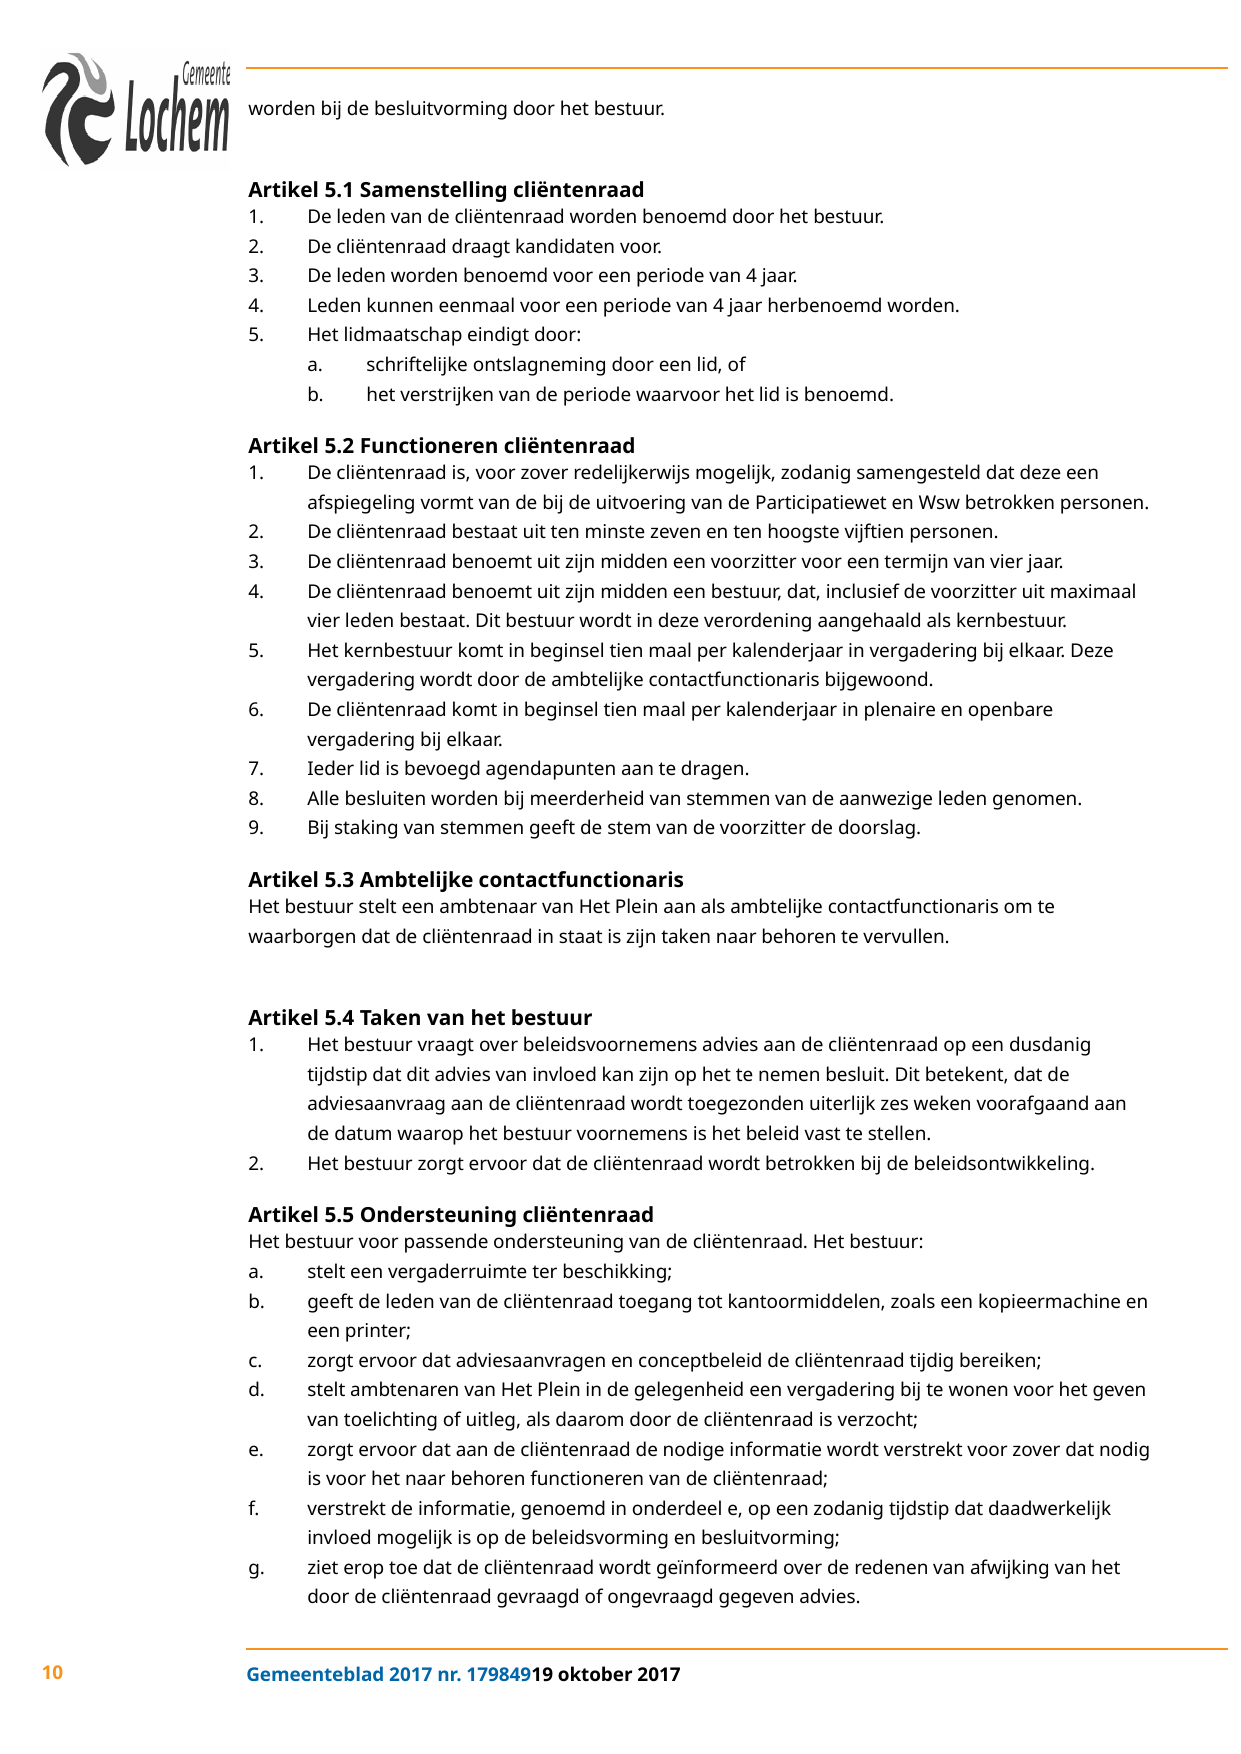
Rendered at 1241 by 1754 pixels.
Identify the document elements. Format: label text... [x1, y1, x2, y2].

list Bij staking van stemmen geeft de stem van de voorzitter de doorslag. [248, 814, 1152, 840]
list De cliëntenraad benoemt uit zijn midden een voorzitter voor een termijn van vier jaar. [248, 548, 1152, 574]
list geeft de leden van de cliëntenraad toegang tot kantoormiddelen, zoals een kopieermachine en een printer; [248, 1288, 1152, 1343]
list De cliëntenraad komt in beginsel tien maal per kalenderjaar in plenaire en openbare vergadering bij elkaar. [248, 696, 1152, 752]
list schriftelijke ontslagneming door een lid, of [307, 351, 1152, 377]
list Leden kunnen eenmaal voor een periode van 4 jaar herbenoemd worden. [248, 292, 1152, 318]
list Het bestuur zorgt ervoor dat de cliëntenraad wordt betrokken bij de beleidsontwikkeling. [248, 1150, 1152, 1176]
list De leden worden benoemd voor een periode van 4 jaar. [248, 262, 1152, 288]
picture [41, 47, 231, 172]
text Artikel 5.3 Ambtelijke contactfunctionaris [248, 865, 1152, 893]
text Artikel 5.2 Functioneren cliëntenraad [248, 431, 1152, 459]
list De cliëntenraad draagt kandidaten voor. [248, 233, 1152, 258]
list De cliëntenraad bestaat uit ten minste zeven en ten hoogste vijftien personen. [248, 519, 1152, 544]
list De cliëntenraad is, voor zover redelijkerwijs mogelijk, zodanig samengesteld dat deze een afspiegeling vormt van de bij de uitvoering van de Participatiewet en Wsw betrokken personen. [248, 459, 1152, 515]
text Artikel 5.5 Ondersteuning cliëntenraad [248, 1200, 1152, 1229]
list De leden van de cliëntenraad worden benoemd door het bestuur. [248, 203, 1152, 229]
list stelt een vergaderruimte ter beschikking; [248, 1258, 1152, 1284]
list Het bestuur vraagt over beleidsvoornemens advies aan de cliëntenraad op een dusdanig tijdstip dat dit advies van invloed kan zijn op het te nemen besluit. Dit betekent, dat de adviesaanvraag aan de cliëntenraad wordt toegezonden uiterlijk zes weken voorafgaand aan de datum waarop het bestuur voornemens is het beleid vast te stellen. [248, 1031, 1152, 1146]
list stelt ambtenaren van Het Plein in de gelegenheid een vergadering bij te wonen voor het geven van toelichting of uitleg, als daarom door de cliëntenraad is verzocht; [248, 1377, 1152, 1432]
list Het kernbestuur komt in beginsel tien maal per kalenderjaar in vergadering bij elkaar. Deze vergadering wordt door de ambtelijke contactfunctionaris bijgewoond. [248, 637, 1152, 692]
text Het bestuur stelt een ambtenaar van Het Plein aan als ambtelijke contactfunctionaris om te waarborgen dat de cliëntenraad in staat is zijn taken naar behoren te vervullen. [248, 893, 1152, 949]
text Het bestuur voor passende ondersteuning van de cliëntenraad. Het bestuur: [248, 1229, 1152, 1254]
list De cliëntenraad benoemt uit zijn midden een bestuur, dat, inclusief de voorzitter uit maximaal vier leden bestaat. Dit bestuur wordt in deze verordening aangehaald als kernbestuur. [248, 578, 1152, 633]
list het verstrijken van de periode waarvoor het lid is benoemd. [307, 381, 1152, 406]
text worden bij de besluitvorming door het bestuur. [248, 95, 1152, 121]
list ziet erop toe dat de cliëntenraad wordt geïnformeerd over de redenen van afwijking van het door de cliëntenraad gevraagd of ongevraagd gegeven advies. [248, 1554, 1152, 1609]
list Alle besluiten worden bij meerderheid van stemmen van de aanwezige leden genomen. [248, 785, 1152, 811]
list Ieder lid is bevoegd agendapunten aan te dragen. [248, 755, 1152, 781]
text Artikel 5.1 Samenstelling cliëntenraad [248, 175, 1152, 203]
list verstrekt de informatie, genoemd in onderdeel e, op een zodanig tijdstip dat daadwerkelijk invloed mogelijk is op de beleidsvorming en besluitvorming; [248, 1495, 1152, 1550]
list Het lidmaatschap eindigt door: [248, 322, 1152, 347]
text Artikel 5.4 Taken van het bestuur [248, 1003, 1152, 1031]
list zorgt ervoor dat adviesaanvragen en conceptbeleid de cliëntenraad tijdig bereiken; [248, 1347, 1152, 1373]
list zorgt ervoor dat aan de cliëntenraad de nodige informatie wordt verstrekt voor zover dat nodig is voor het naar behoren functioneren van de cliëntenraad; [248, 1436, 1152, 1491]
